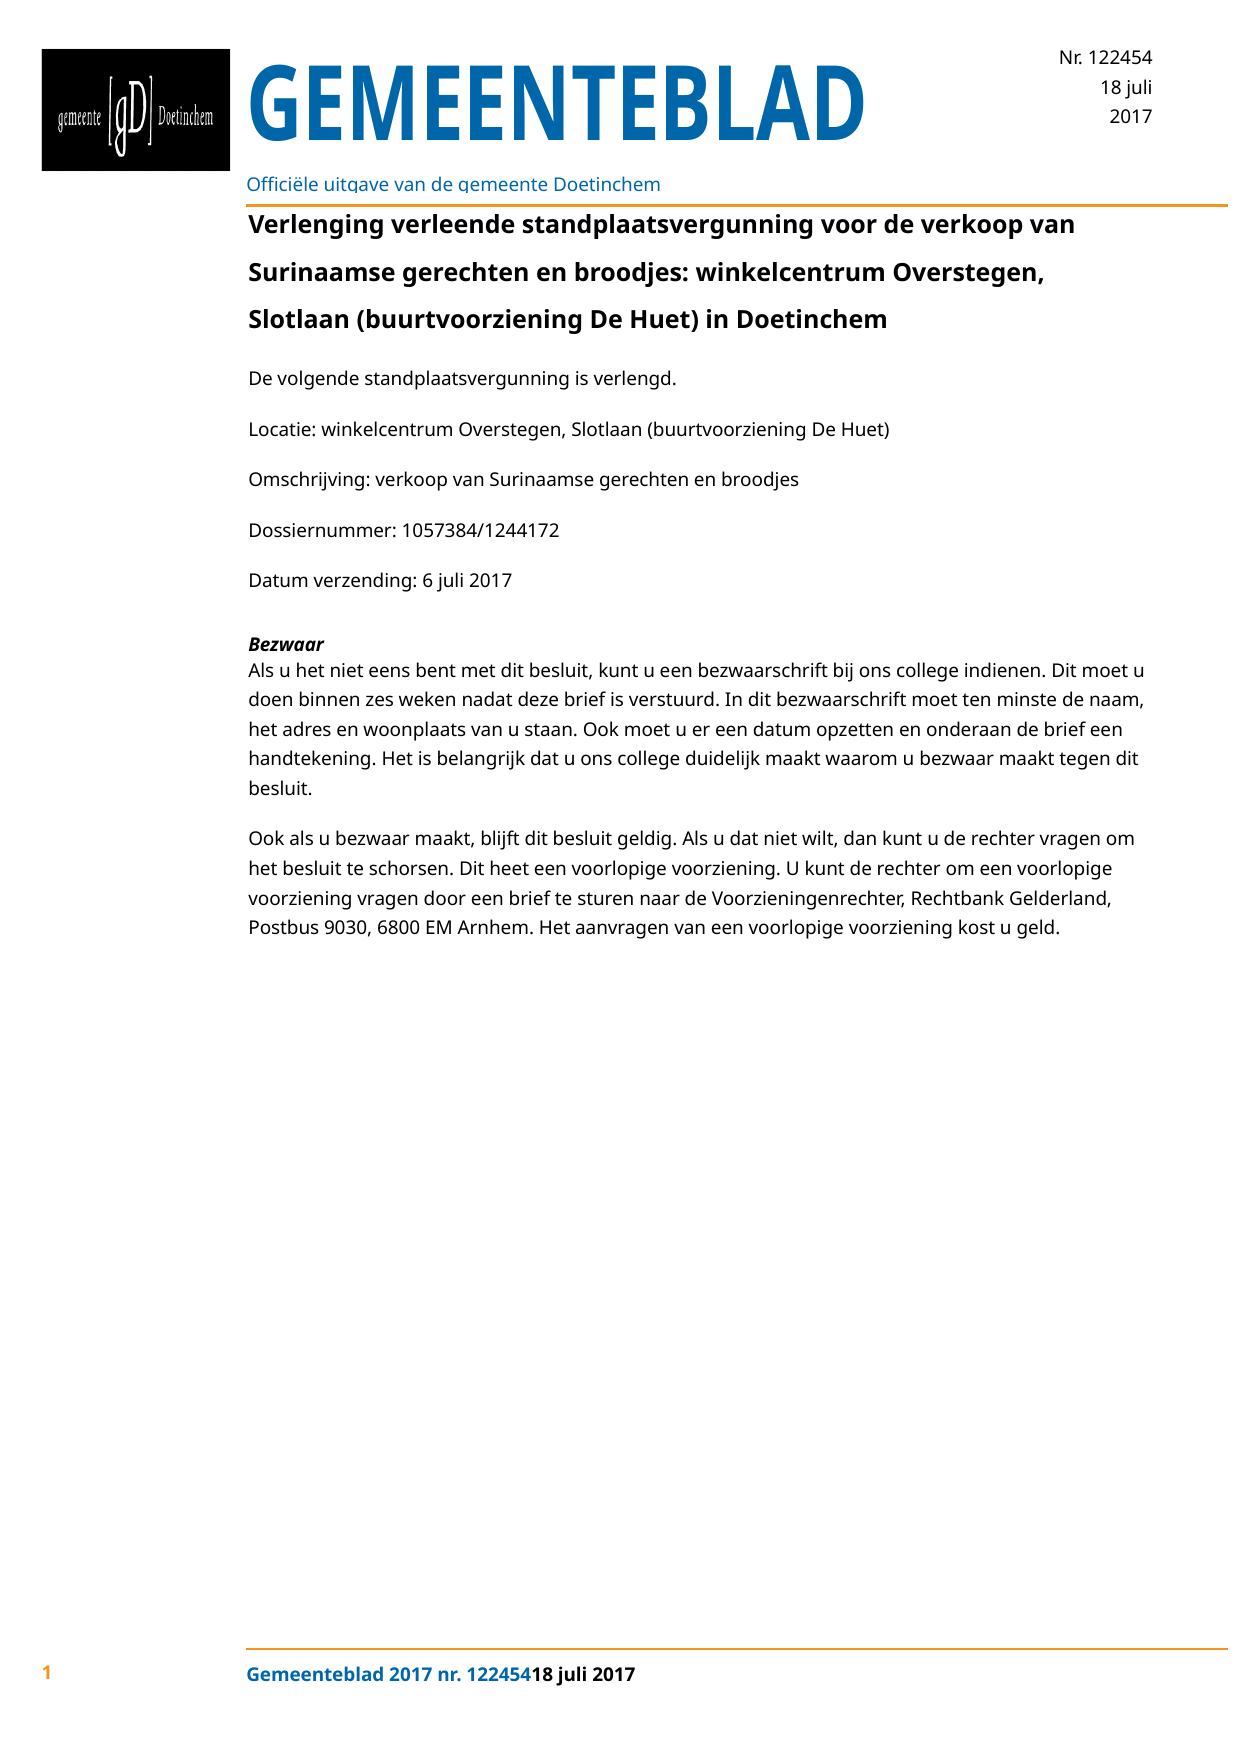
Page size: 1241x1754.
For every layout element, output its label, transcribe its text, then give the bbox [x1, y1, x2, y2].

text De volgende standplaatsvergunning is verlengd. [248, 366, 1152, 391]
text Als u het niet eens bent met dit besluit, kunt u een bezwaarschrift bij ons college indienen. Dit moet u doen binnen zes weken nadat deze brief is verstuurd. In dit bezwaarschrift moet ten minste de naam, het adres en woonplaats van u staan. Ook moet u er een datum opzetten en onderaan de brief een handtekening. Het is belangrijk dat u ons college duidelijk maakt waarom u bezwaar maakt tegen dit besluit. [248, 657, 1152, 801]
text Dossiernummer: 1057384/1244172 [248, 517, 1152, 542]
text Ook als u bezwaar maakt, blijft dit besluit geldig. Als u dat niet wilt, dan kunt u de rechter vragen om het besluit te schorsen. Dit heet een voorlopige voorziening. U kunt de rechter om een voorlopige voorziening vragen door een brief te sturen naar de Voorzieningenrechter, Rechtbank Gelderland, Postbus 9030, 6800 EM Arnhem. Het aanvragen van een voorlopige voorziening kost u geld. [248, 826, 1152, 940]
text Verlenging verleende standplaatsvergunning voor de verkoop van Surinaamse gerechten en broodjes: winkelcentrum Overstegen, Slotlaan (buurtvoorziening De Huet) in Doetinchem [248, 207, 1152, 336]
text Datum verzending: 6 juli 2017 [248, 567, 1152, 593]
text Bezwaar [248, 631, 1152, 657]
text Omschrijving: verkoop van Surinaamse gerechten en broodjes [248, 466, 1152, 492]
text Locatie: winkelcentrum Overstegen, Slotlaan (buurtvoorziening De Huet) [248, 416, 1152, 442]
picture [41, 47, 231, 172]
